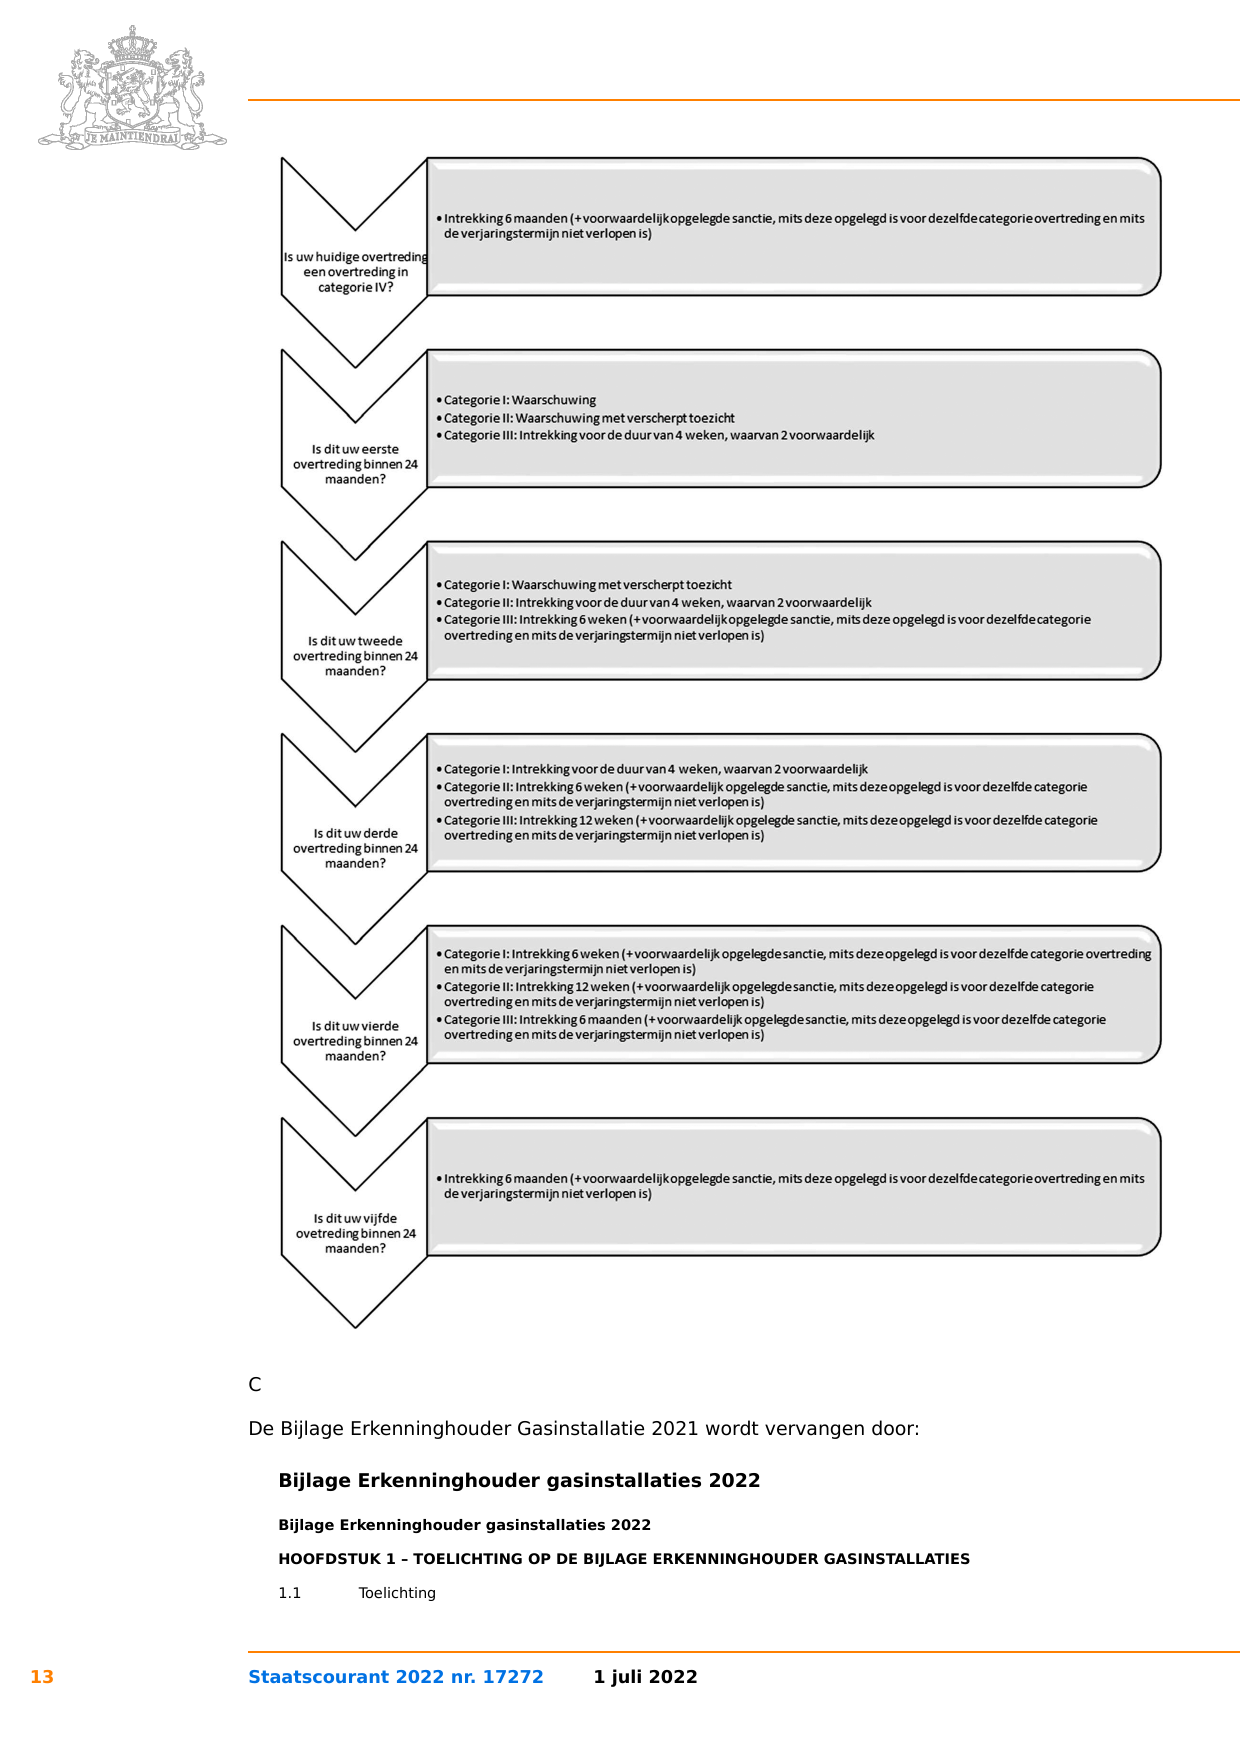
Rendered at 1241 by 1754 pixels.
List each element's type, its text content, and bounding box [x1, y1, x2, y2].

text De Bijlage Erkenninghouder Gasinstallatie 2021 wordt vervangen door: [248, 1418, 1163, 1440]
subtitle Bijlage Erkenninghouder gasinstallaties 2022 [278, 1470, 1163, 1492]
table_cell [353, 1568, 1163, 1585]
picture [278, 155, 1164, 1331]
picture [38, 25, 227, 150]
table_header Bijlage Erkenninghouder gasinstallaties 2022 [278, 1517, 1163, 1534]
table_cell Toelichting [353, 1585, 1163, 1602]
table_cell HOOFDSTUK 1 – TOELICHTING OP DE BIJLAGE ERKENNINGHOUDER GASINSTALLATIES [278, 1551, 1163, 1568]
table_cell 1.1 [278, 1585, 352, 1602]
text C [248, 1374, 1163, 1396]
table_cell [278, 1568, 352, 1585]
table_cell [278, 1534, 1163, 1551]
